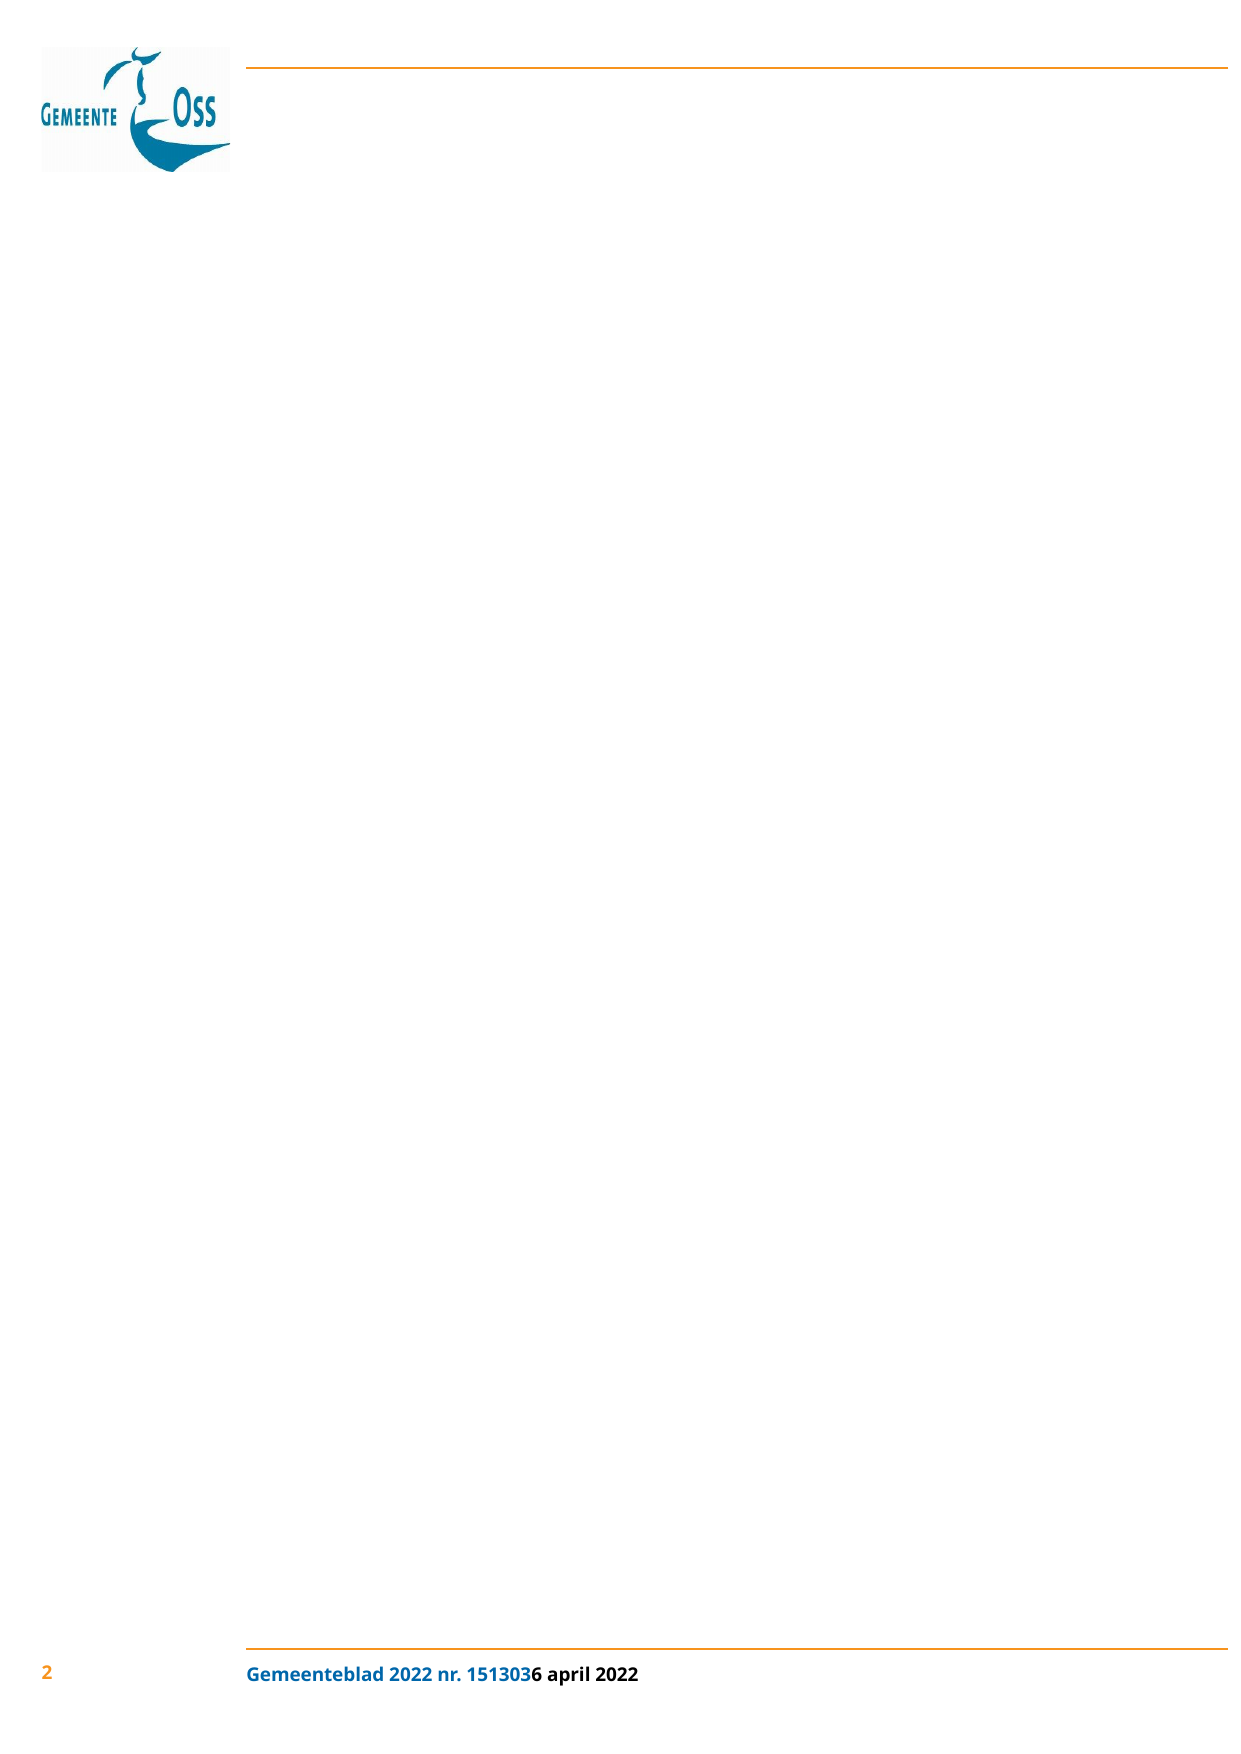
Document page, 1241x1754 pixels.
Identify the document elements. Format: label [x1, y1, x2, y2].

picture [41, 47, 231, 172]
